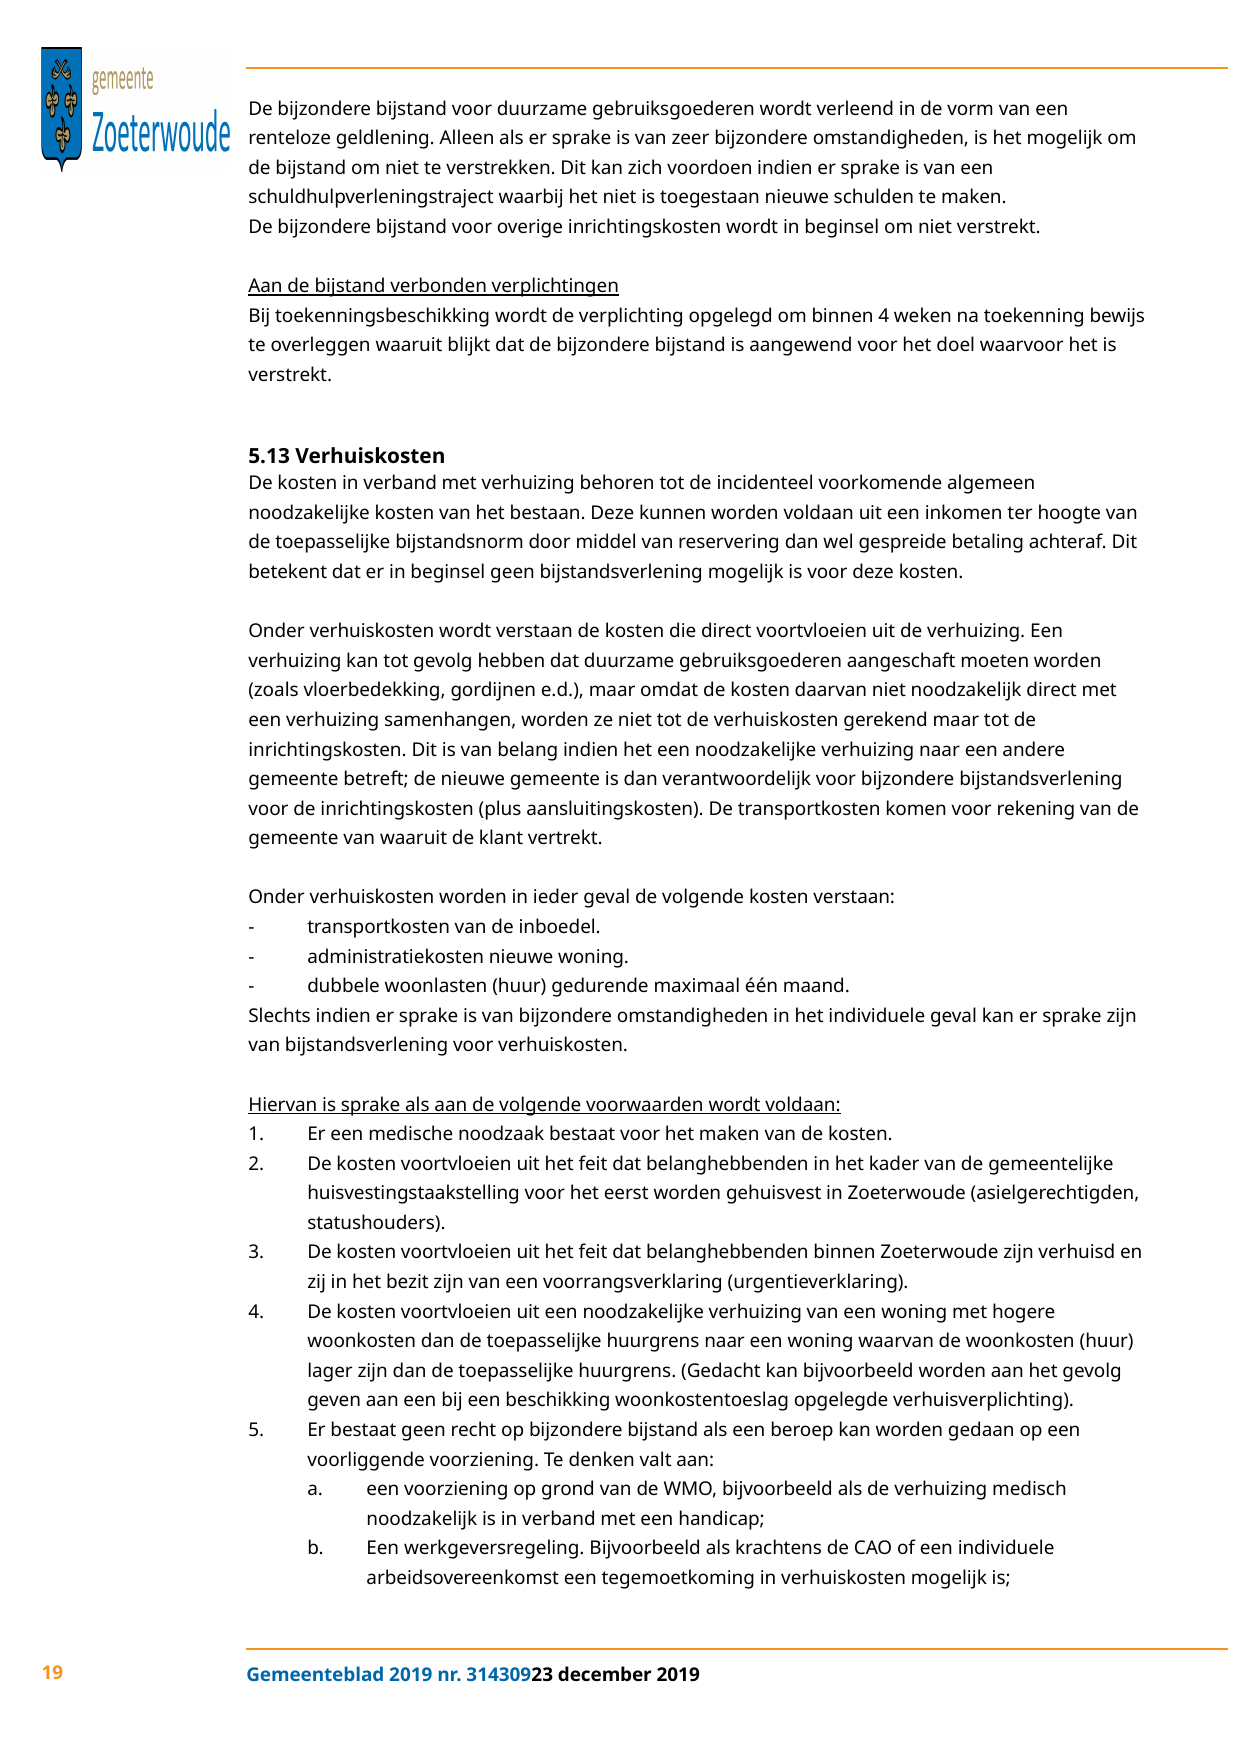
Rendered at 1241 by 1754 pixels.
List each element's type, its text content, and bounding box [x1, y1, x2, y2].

text Onder verhuiskosten worden in ieder geval de volgende kosten verstaan: [248, 884, 1152, 909]
list dubbele woonlasten (huur) gedurende maximaal één maand. [248, 972, 1152, 998]
text Onder verhuiskosten wordt verstaan de kosten die direct voortvloeien uit de verhuizing. Een verhuizing kan tot gevolg hebben dat duurzame gebruiksgoederen aangeschaft moeten worden (zoals vloerbedekking, gordijnen e.d.), maar omdat de kosten daarvan niet noodzakelijk direct met een verhuizing samenhangen, worden ze niet tot de verhuiskosten gerekend maar tot de inrichtingskosten. Dit is van belang indien het een noodzakelijke verhuizing naar een andere gemeente betreft; de nieuwe gemeente is dan verantwoordelijk voor bijzondere bijstandsverlening voor de inrichtingskosten (plus aansluitingskosten). De transportkosten komen voor rekening van de gemeente van waaruit de klant vertrekt. [248, 617, 1152, 850]
list Er een medische noodzaak bestaat voor het maken van de kosten. [248, 1120, 1152, 1146]
text De bijzondere bijstand voor duurzame gebruiksgoederen wordt verleend in de vorm van een renteloze geldlening. Alleen als er sprake is van zeer bijzondere omstandigheden, is het mogelijk om de bijstand om niet te verstrekken. Dit kan zich voordoen indien er sprake is van een schuldhulpverleningstraject waarbij het niet is toegestaan nieuwe schulden te maken. [248, 95, 1152, 209]
list transportkosten van de inboedel. [248, 913, 1152, 939]
text 5.13 Verhuiskosten [248, 441, 1152, 469]
list administratiekosten nieuwe woning. [248, 943, 1152, 968]
list De kosten voortvloeien uit het feit dat belanghebbenden binnen Zoeterwoude zijn verhuisd en zij in het bezit zijn van een voorrangsverklaring (urgentieverklaring). [248, 1239, 1152, 1294]
list De kosten voortvloeien uit een noodzakelijke verhuizing van een woning met hogere woonkosten dan de toepasselijke huurgrens naar een woning waarvan de woonkosten (huur) lager zijn dan de toepasselijke huurgrens. (Gedacht kan bijvoorbeeld worden aan het gevolg geven aan een bij een beschikking woonkostentoeslag opgelegde verhuisverplichting). [248, 1298, 1152, 1412]
list een voorziening op grond van de WMO, bijvoorbeeld als de verhuizing medisch noodzakelijk is in verband met een handicap; [307, 1475, 1152, 1531]
text Aan de bijstand verbonden verplichtingen [248, 272, 1152, 298]
list Er bestaat geen recht op bijzondere bijstand als een beroep kan worden gedaan op een voorliggende voorziening. Te denken valt aan: [248, 1416, 1152, 1471]
text De kosten in verband met verhuizing behoren tot de incidenteel voorkomende algemeen noodzakelijke kosten van het bestaan. Deze kunnen worden voldaan uit een inkomen ter hoogte van de toepasselijke bijstandsnorm door middel van reservering dan wel gespreide betaling achteraf. Dit betekent dat er in beginsel geen bijstandsverlening mogelijk is voor deze kosten. [248, 469, 1152, 584]
text Bij toekenningsbeschikking wordt de verplichting opgelegd om binnen 4 weken na toekenning bewijs te overleggen waaruit blijkt dat de bijzondere bijstand is aangewend voor het doel waarvoor het is verstrekt. [248, 302, 1152, 387]
list De kosten voortvloeien uit het feit dat belanghebbenden in het kader van de gemeentelijke huisvestingstaakstelling voor het eerst worden gehuisvest in Zoeterwoude (asielgerechtigden, statushouders). [248, 1150, 1152, 1235]
picture [41, 47, 231, 172]
text Hiervan is sprake als aan de volgende voorwaarden wordt voldaan: [248, 1091, 1152, 1116]
text Slechts indien er sprake is van bijzondere omstandigheden in het individuele geval kan er sprake zijn van bijstandsverlening voor verhuiskosten. [248, 1002, 1152, 1057]
text De bijzondere bijstand voor overige inrichtingskosten wordt in beginsel om niet verstrekt. [248, 213, 1152, 239]
list Een werkgeversregeling. Bijvoorbeeld als krachtens de CAO of een individuele arbeidsovereenkomst een tegemoetkoming in verhuiskosten mogelijk is; [307, 1534, 1152, 1590]
